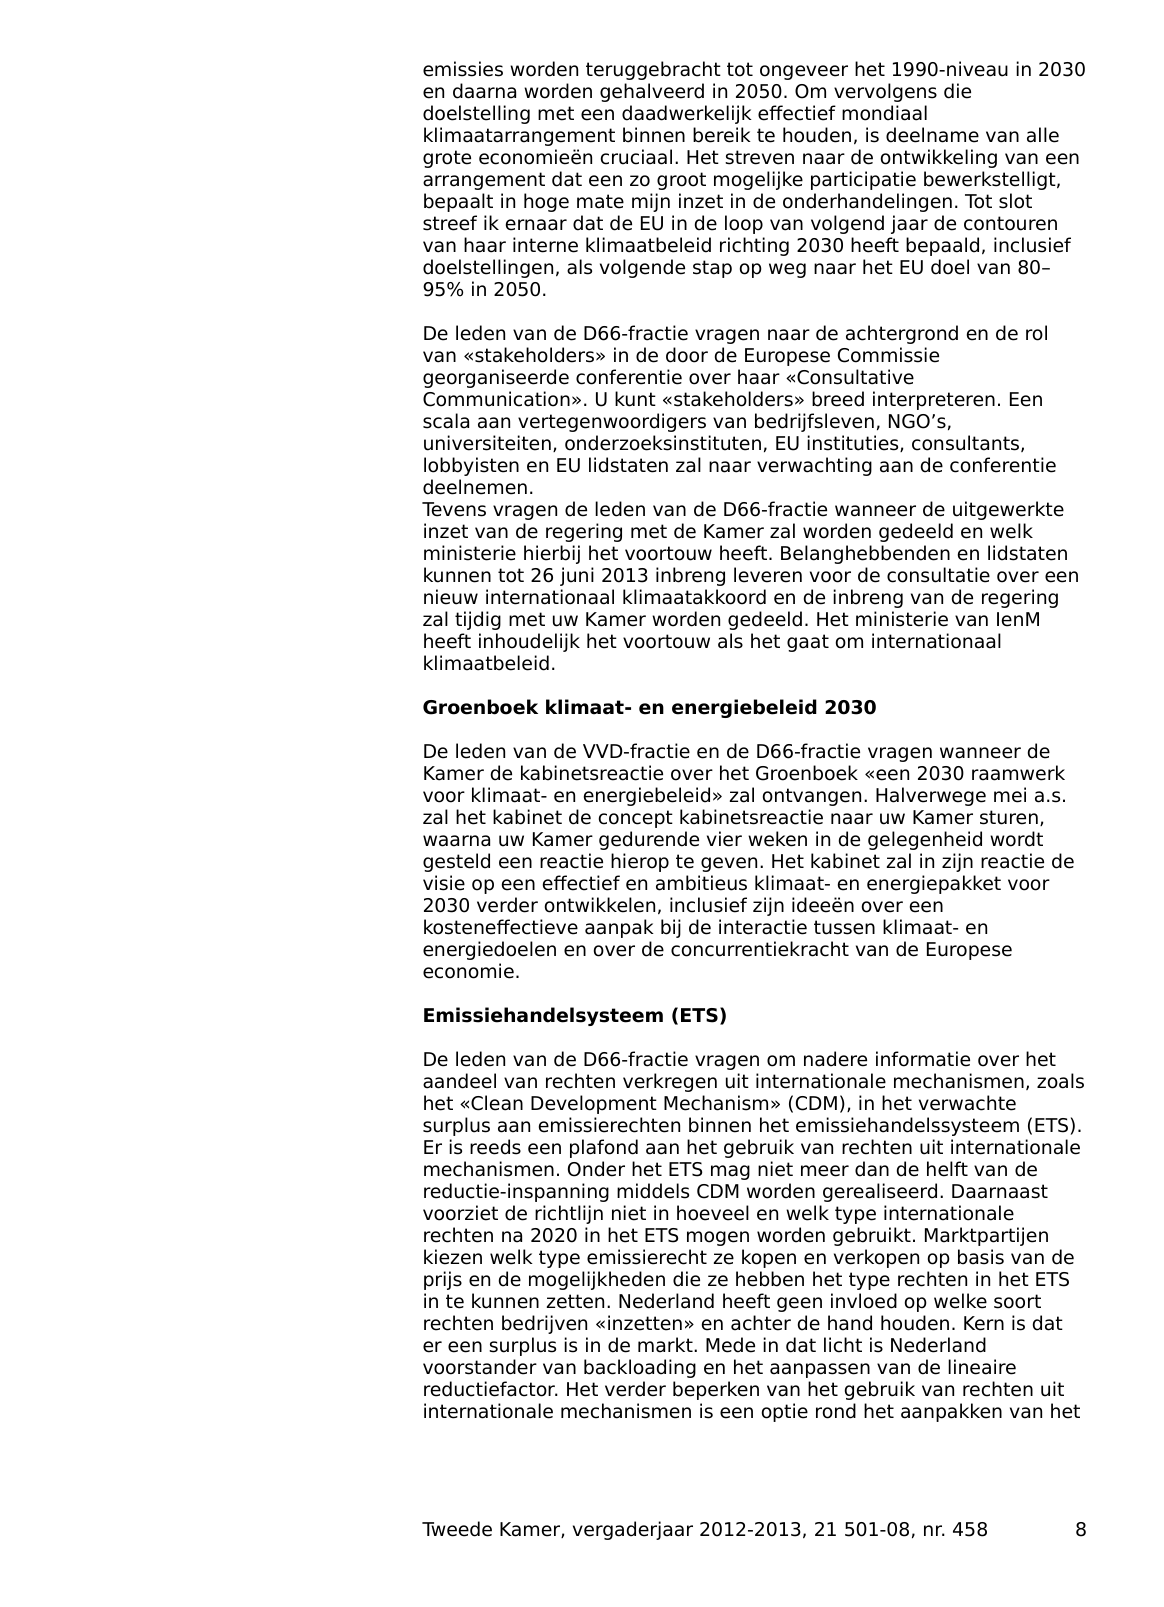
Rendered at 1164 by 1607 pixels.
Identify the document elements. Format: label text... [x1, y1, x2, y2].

text Tevens vragen de leden van de D66-fractie wanneer de uitgewerkte inzet van de regering met de Kamer zal worden gedeeld en welk ministerie hierbij het voortouw heeft. Belanghebbenden en lidstaten kunnen tot 26 juni 2013 inbreng leveren voor de consultatie over een nieuw internationaal klimaatakkoord en de inbreng van de regering zal tijdig met uw Kamer worden gedeeld. Het ministerie van IenM heeft inhoudelijk het voortouw als het gaat om internationaal klimaatbeleid. [422, 499, 1087, 675]
text emissies worden teruggebracht tot ongeveer het 1990-niveau in 2030 en daarna worden gehalveerd in 2050. Om vervolgens die doelstelling met een daadwerkelijk effectief mondiaal klimaatarrangement binnen bereik te houden, is deelname van alle grote economieën cruciaal. Het streven naar de ontwikkeling van een arrangement dat een zo groot mogelijke participatie bewerkstelligt, bepaalt in hoge mate mijn inzet in de onderhandelingen. Tot slot streef ik ernaar dat de EU in de loop van volgend jaar de contouren van haar interne klimaatbeleid richting 2030 heeft bepaald, inclusief doelstellingen, als volgende stap op weg naar het EU doel van 80–95% in 2050. [422, 59, 1087, 301]
subtitle Emissiehandelsysteem (ETS) [422, 1005, 1087, 1027]
text De leden van de D66-fractie vragen naar de achtergrond en de rol van «stakeholders» in de door de Europese Commissie georganiseerde conferentie over haar «Consultative Communication». U kunt «stakeholders» breed interpreteren. Een scala aan vertegenwoordigers van bedrijfsleven, NGO’s, universiteiten, onderzoeksinstituten, EU instituties, consultants, lobbyisten en EU lidstaten zal naar verwachting aan de conferentie deelnemen. [422, 323, 1087, 499]
subtitle Groenboek klimaat- en energiebeleid 2030 [422, 697, 1087, 719]
text De leden van de VVD-fractie en de D66-fractie vragen wanneer de Kamer de kabinetsreactie over het Groenboek «een 2030 raamwerk voor klimaat- en energiebeleid» zal ontvangen. Halverwege mei a.s. zal het kabinet de concept kabinetsreactie naar uw Kamer sturen, waarna uw Kamer gedurende vier weken in de gelegenheid wordt gesteld een reactie hierop te geven. Het kabinet zal in zijn reactie de visie op een effectief en ambitieus klimaat- en energiepakket voor 2030 verder ontwikkelen, inclusief zijn ideeën over een kosteneffectieve aanpak bij de interactie tussen klimaat- en energiedoelen en over de concurrentiekracht van de Europese economie. [422, 741, 1087, 983]
text De leden van de D66-fractie vragen om nadere informatie over het aandeel van rechten verkregen uit internationale mechanismen, zoals het «Clean Development Mechanism» (CDM), in het verwachte surplus aan emissierechten binnen het emissiehandelssysteem (ETS). Er is reeds een plafond aan het gebruik van rechten uit internationale mechanismen. Onder het ETS mag niet meer dan de helft van de reductie-inspanning middels CDM worden gerealiseerd. Daarnaast voorziet de richtlijn niet in hoeveel en welk type internationale rechten na 2020 in het ETS mogen worden gebruikt. Marktpartijen kiezen welk type emissierecht ze kopen en verkopen op basis van de prijs en de mogelijkheden die ze hebben het type rechten in het ETS in te kunnen zetten. Nederland heeft geen invloed op welke soort rechten bedrijven «inzetten» en achter de hand houden. Kern is dat er een surplus is in de markt. Mede in dat licht is Nederland voorstander van backloading en het aanpassen van de lineaire reductiefactor. Het verder beperken van het gebruik van rechten uit internationale mechanismen is een optie rond het aanpakken van het [422, 1049, 1087, 1423]
